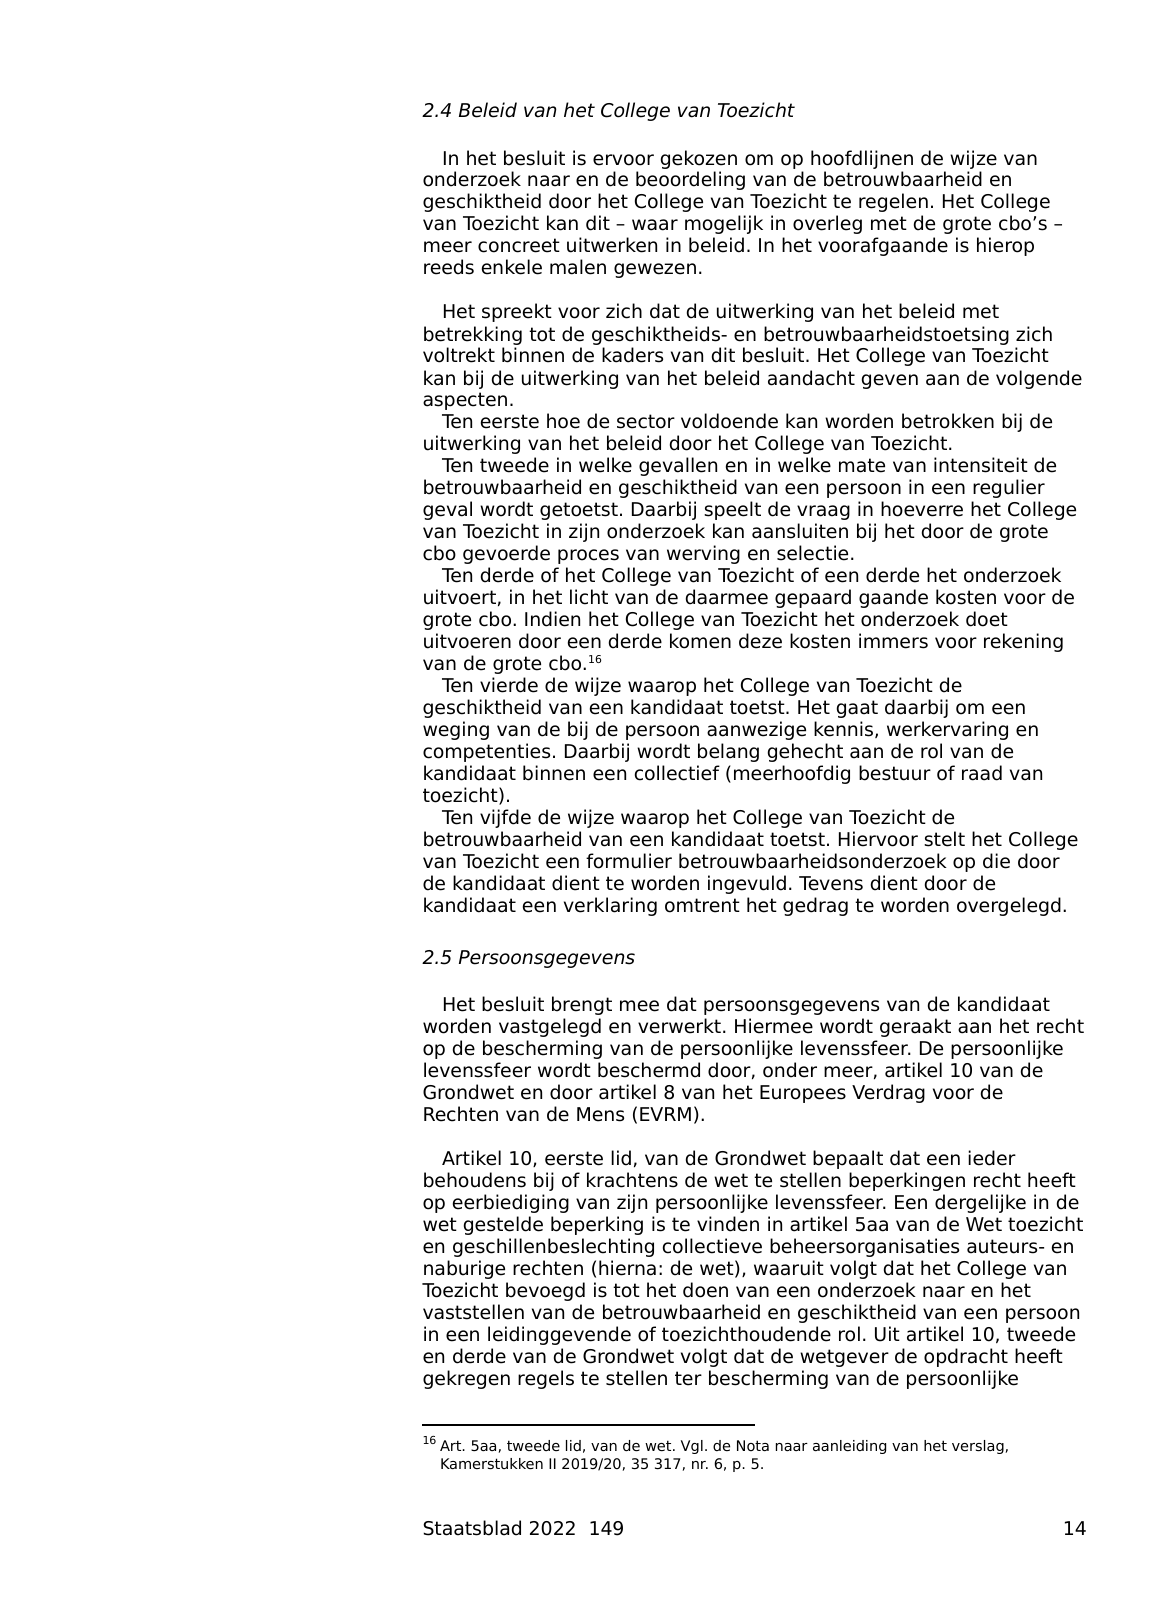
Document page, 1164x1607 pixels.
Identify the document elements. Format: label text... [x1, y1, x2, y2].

text Ten eerste hoe de sector voldoende kan worden betrokken bij de uitwerking van het beleid door het College van Toezicht. [422, 411, 1087, 455]
text Ten tweede in welke gevallen en in welke mate van intensiteit de betrouwbaarheid en geschiktheid van een persoon in een regulier geval wordt getoetst. Daarbij speelt de vraag in hoeverre het College van Toezicht in zijn onderzoek kan aansluiten bij het door de grote cbo gevoerde proces van werving en selectie. [422, 455, 1087, 565]
subtitle 2.4 Beleid van het College van Toezicht [422, 100, 1087, 122]
text Ten vijfde de wijze waarop het College van Toezicht de betrouwbaarheid van een kandidaat toetst. Hiervoor stelt het College van Toezicht een formulier betrouwbaarheidsonderzoek op die door de kandidaat dient te worden ingevuld. Tevens dient door de kandidaat een verklaring omtrent het gedrag te worden overgelegd. [422, 807, 1087, 917]
text Artikel 10, eerste lid, van de Grondwet bepaalt dat een ieder behoudens bij of krachtens de wet te stellen beperkingen recht heeft op eerbiediging van zijn persoonlijke levenssfeer. Een dergelijke in de wet gestelde beperking is te vinden in artikel 5aa van de Wet toezicht en geschillenbeslechting collectieve beheersorganisaties auteurs- en naburige rechten (hierna: de wet), waaruit volgt dat het College van Toezicht bevoegd is tot het doen van een onderzoek naar en het vaststellen van de betrouwbaarheid en geschiktheid van een persoon in een leidinggevende of toezichthoudende rol. Uit artikel 10, tweede en derde van de Grondwet volgt dat de wetgever de opdracht heeft gekregen regels te stellen ter bescherming van de persoonlijke [422, 1148, 1087, 1390]
text Het besluit brengt mee dat persoonsgegevens van de kandidaat worden vastgelegd en verwerkt. Hiermee wordt geraakt aan het recht op de bescherming van de persoonlijke levenssfeer. De persoonlijke levenssfeer wordt beschermd door, onder meer, artikel 10 van de Grondwet en door artikel 8 van het Europees Verdrag voor de Rechten van de Mens (EVRM). [422, 994, 1087, 1126]
text Art. 5aa, tweede lid, van de wet. Vgl. de Nota naar aanleiding van het verslag, Kamerstukken II 2019/20, 35 317, nr. 6, p. 5. [422, 1434, 1087, 1473]
text Ten vierde de wijze waarop het College van Toezicht de geschiktheid van een kandidaat toetst. Het gaat daarbij om een weging van de bij de persoon aanwezige kennis, werkervaring en competenties. Daarbij wordt belang gehecht aan de rol van de kandidaat binnen een collectief (meerhoofdig bestuur of raad van toezicht). [422, 675, 1087, 807]
text Ten derde of het College van Toezicht of een derde het onderzoek uitvoert, in het licht van de daarmee gepaard gaande kosten voor de grote cbo. Indien het College van Toezicht het onderzoek doet uitvoeren door een derde komen deze kosten immers voor rekening van de grote cbo. [422, 565, 1087, 675]
subtitle 2.5 Persoonsgegevens [422, 947, 1087, 969]
text In het besluit is ervoor gekozen om op hoofdlijnen de wijze van onderzoek naar en de beoordeling van de betrouwbaarheid en geschiktheid door het College van Toezicht te regelen. Het College van Toezicht kan dit – waar mogelijk in overleg met de grote cbo’s – meer concreet uitwerken in beleid. In het voorafgaande is hierop reeds enkele malen gewezen. [422, 147, 1087, 279]
text Het spreekt voor zich dat de uitwerking van het beleid met betrekking tot de geschiktheids- en betrouwbaarheidstoetsing zich voltrekt binnen de kaders van dit besluit. Het College van Toezicht kan bij de uitwerking van het beleid aandacht geven aan de volgende aspecten. [422, 301, 1087, 411]
